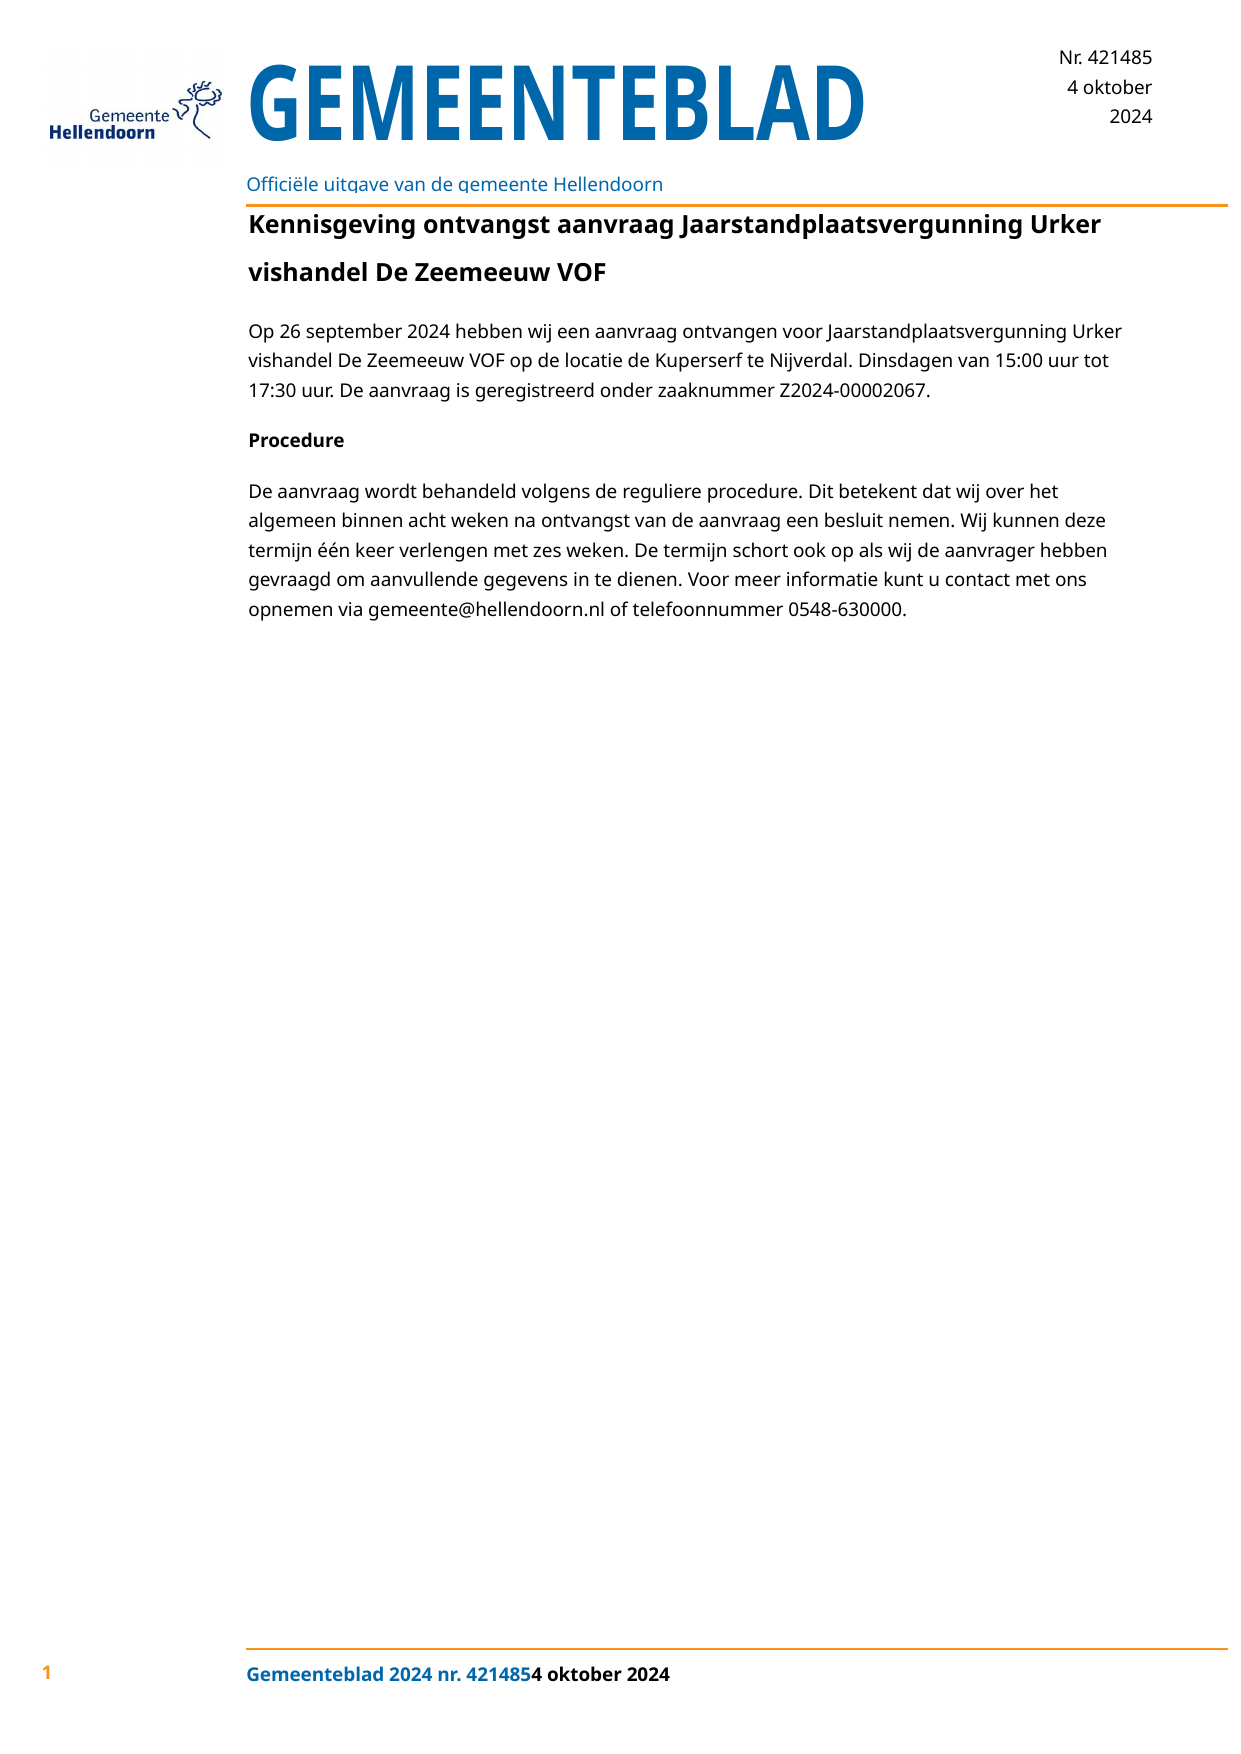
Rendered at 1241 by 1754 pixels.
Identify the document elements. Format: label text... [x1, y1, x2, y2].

picture [41, 47, 231, 172]
text Kennisgeving ontvangst aanvraag Jaarstandplaatsvergunning Urker vishandel De Zeemeeuw VOF [248, 207, 1152, 288]
text Procedure [248, 427, 1152, 453]
text De aanvraag wordt behandeld volgens de reguliere procedure. Dit betekent dat wij over het algemeen binnen acht weken na ontvangst van de aanvraag een besluit nemen. Wij kunnen deze termijn één keer verlengen met zes weken. De termijn schort ook op als wij de aanvrager hebben gevraagd om aanvullende gegevens in te dienen. Voor meer informatie kunt u contact met ons opnemen via gemeente@hellendoorn.nl of telefoonnummer 0548-630000. [248, 478, 1152, 622]
text Op 26 september 2024 hebben wij een aanvraag ontvangen voor Jaarstandplaatsvergunning Urker vishandel De Zeemeeuw VOF op de locatie de Kuperserf te Nijverdal. Dinsdagen van 15:00 uur tot 17:30 uur. De aanvraag is geregistreerd onder zaaknummer Z2024-00002067. [248, 318, 1152, 403]
